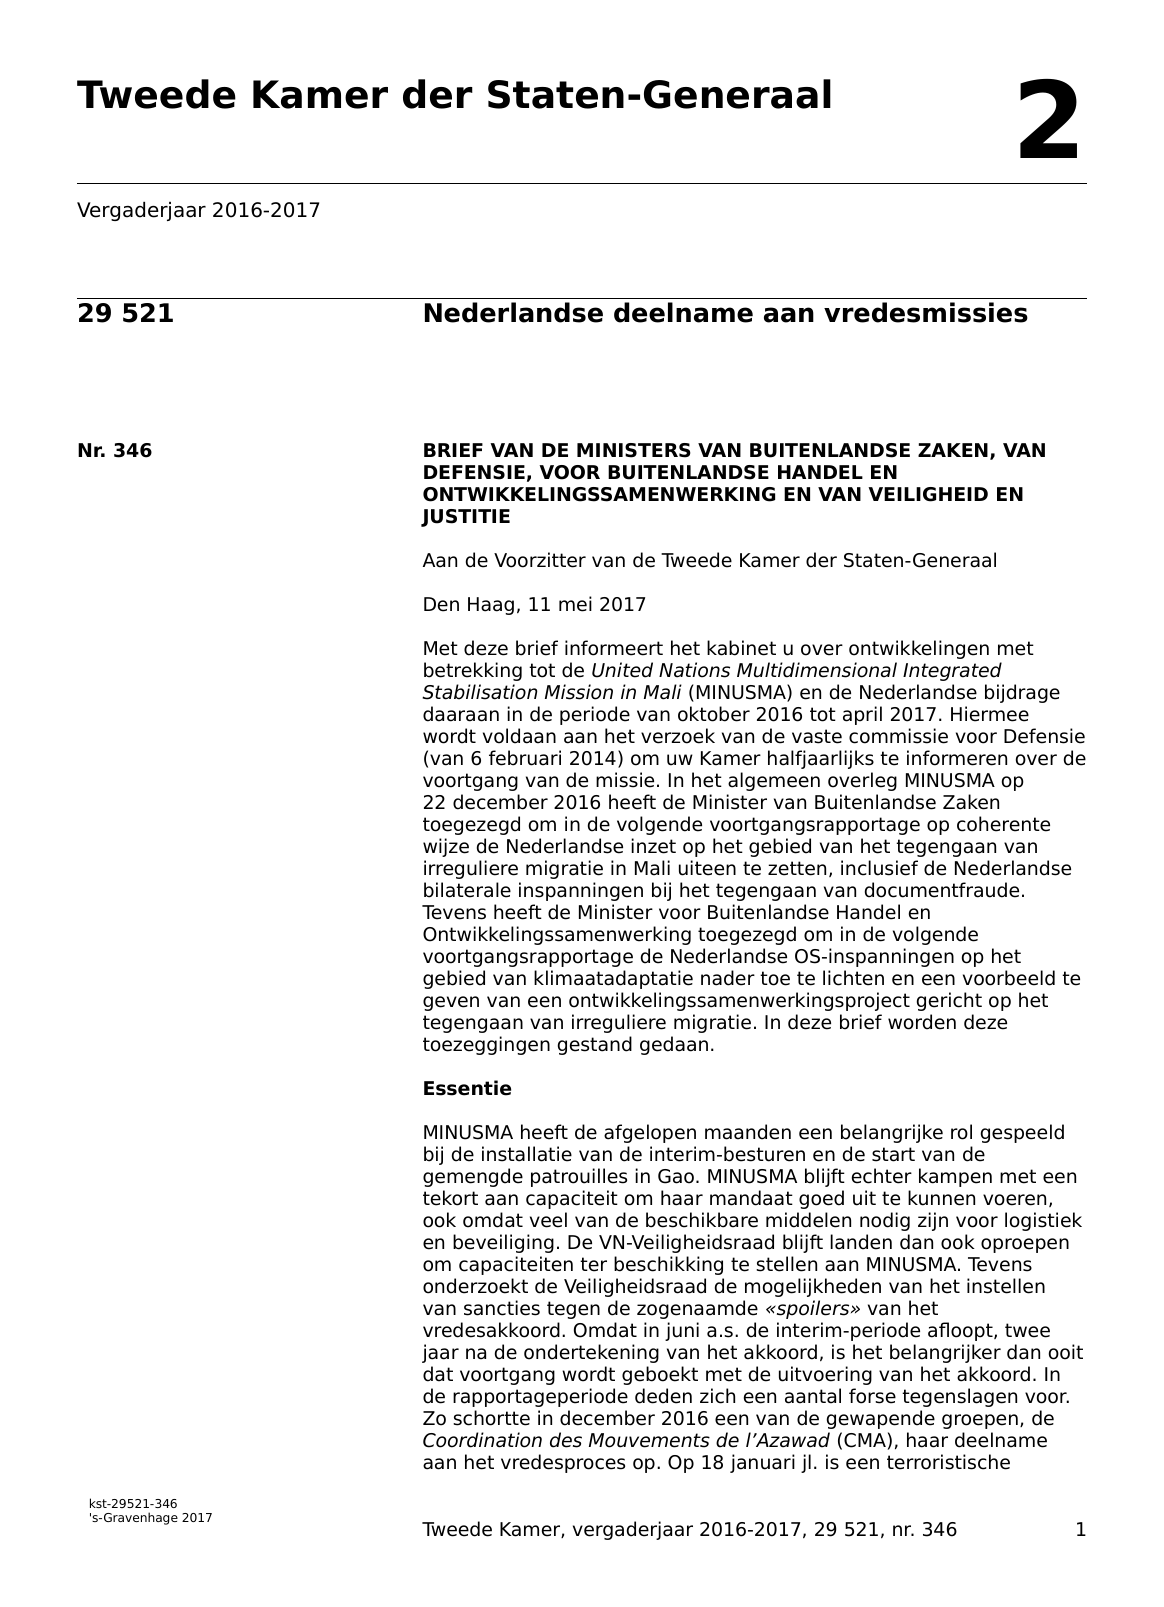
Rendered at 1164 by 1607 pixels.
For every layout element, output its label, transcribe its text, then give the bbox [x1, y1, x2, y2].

table_cell Vergaderjaar 2016-2017 [77, 184, 1087, 298]
text Aan de Voorzitter van de Tweede Kamer der Staten-Generaal [422, 550, 1087, 572]
text kst-29521-346 [88, 1497, 323, 1511]
text Den Haag, 11 mei 2017 [422, 594, 1087, 616]
text MINUSMA heeft de afgelopen maanden een belangrijke rol gespeeld bij de installatie van de interim-besturen en de start van de gemengde patrouilles in Gao. MINUSMA blijft echter kampen met een tekort aan capaciteit om haar mandaat goed uit te kunnen voeren, ook omdat veel van de beschikbare middelen nodig zijn voor logistiek en beveiliging. De VN-Veiligheidsraad blijft landen dan ook oproepen om capaciteiten ter beschikking te stellen aan MINUSMA. Tevens onderzoekt de Veiligheidsraad de mogelijkheden van het instellen van sancties tegen de zogenaamde «spoilers» van het vredesakkoord. Omdat in juni a.s. de interim-periode afloopt, twee jaar na de ondertekening van het akkoord, is het belangrijker dan ooit dat voortgang wordt geboekt met de uitvoering van het akkoord. In de rapportageperiode deden zich een aantal forse tegenslagen voor. Zo schortte in december 2016 een van de gewapende groepen, de Coordination des Mouvements de l’Azawad (CMA), haar deelname aan het vredesproces op. Op 18 januari jl. is een terroristische [422, 1122, 1087, 1474]
subtitle Nr. 346 BRIEF VAN DE MINISTERS VAN BUITENLANDSE ZAKEN, VAN DEFENSIE, VOOR BUITENLANDSE HANDEL EN ONTWIKKELINGSSAMENWERKING EN VAN VEILIGHEID EN JUSTITIE [77, 440, 1087, 528]
text 's-Gravenhage 2017 [88, 1511, 323, 1525]
table_header Tweede Kamer der Staten-Generaal [77, 59, 886, 183]
subtitle 29 521 Nederlandse deelname aan vredesmissies [77, 299, 1087, 329]
table_header 2 [886, 59, 1087, 183]
text Met deze brief informeert het kabinet u over ontwikkelingen met betrekking tot de United Nations Multidimensional Integrated Stabilisation Mission in Mali (MINUSMA) en de Nederlandse bijdrage daaraan in de periode van oktober 2016 tot april 2017. Hiermee wordt voldaan aan het verzoek van de vaste commissie voor Defensie (van 6 februari 2014) om uw Kamer halfjaarlijks te informeren over de voortgang van de missie. In het algemeen overleg MINUSMA op 22 december 2016 heeft de Minister van Buitenlandse Zaken toegezegd om in de volgende voortgangsrapportage op coherente wijze de Nederlandse inzet op het gebied van het tegengaan van irreguliere migratie in Mali uiteen te zetten, inclusief de Nederlandse bilaterale inspanningen bij het tegengaan van documentfraude. Tevens heeft de Minister voor Buitenlandse Handel en Ontwikkelingssamenwerking toegezegd om in de volgende voortgangsrapportage de Nederlandse OS-inspanningen op het gebied van klimaatadaptatie nader toe te lichten en een voorbeeld te geven van een ontwikkelingssamenwerkingsproject gericht op het tegengaan van irreguliere migratie. In deze brief worden deze toezeggingen gestand gedaan. [422, 638, 1087, 1056]
subtitle Essentie [422, 1078, 1087, 1100]
